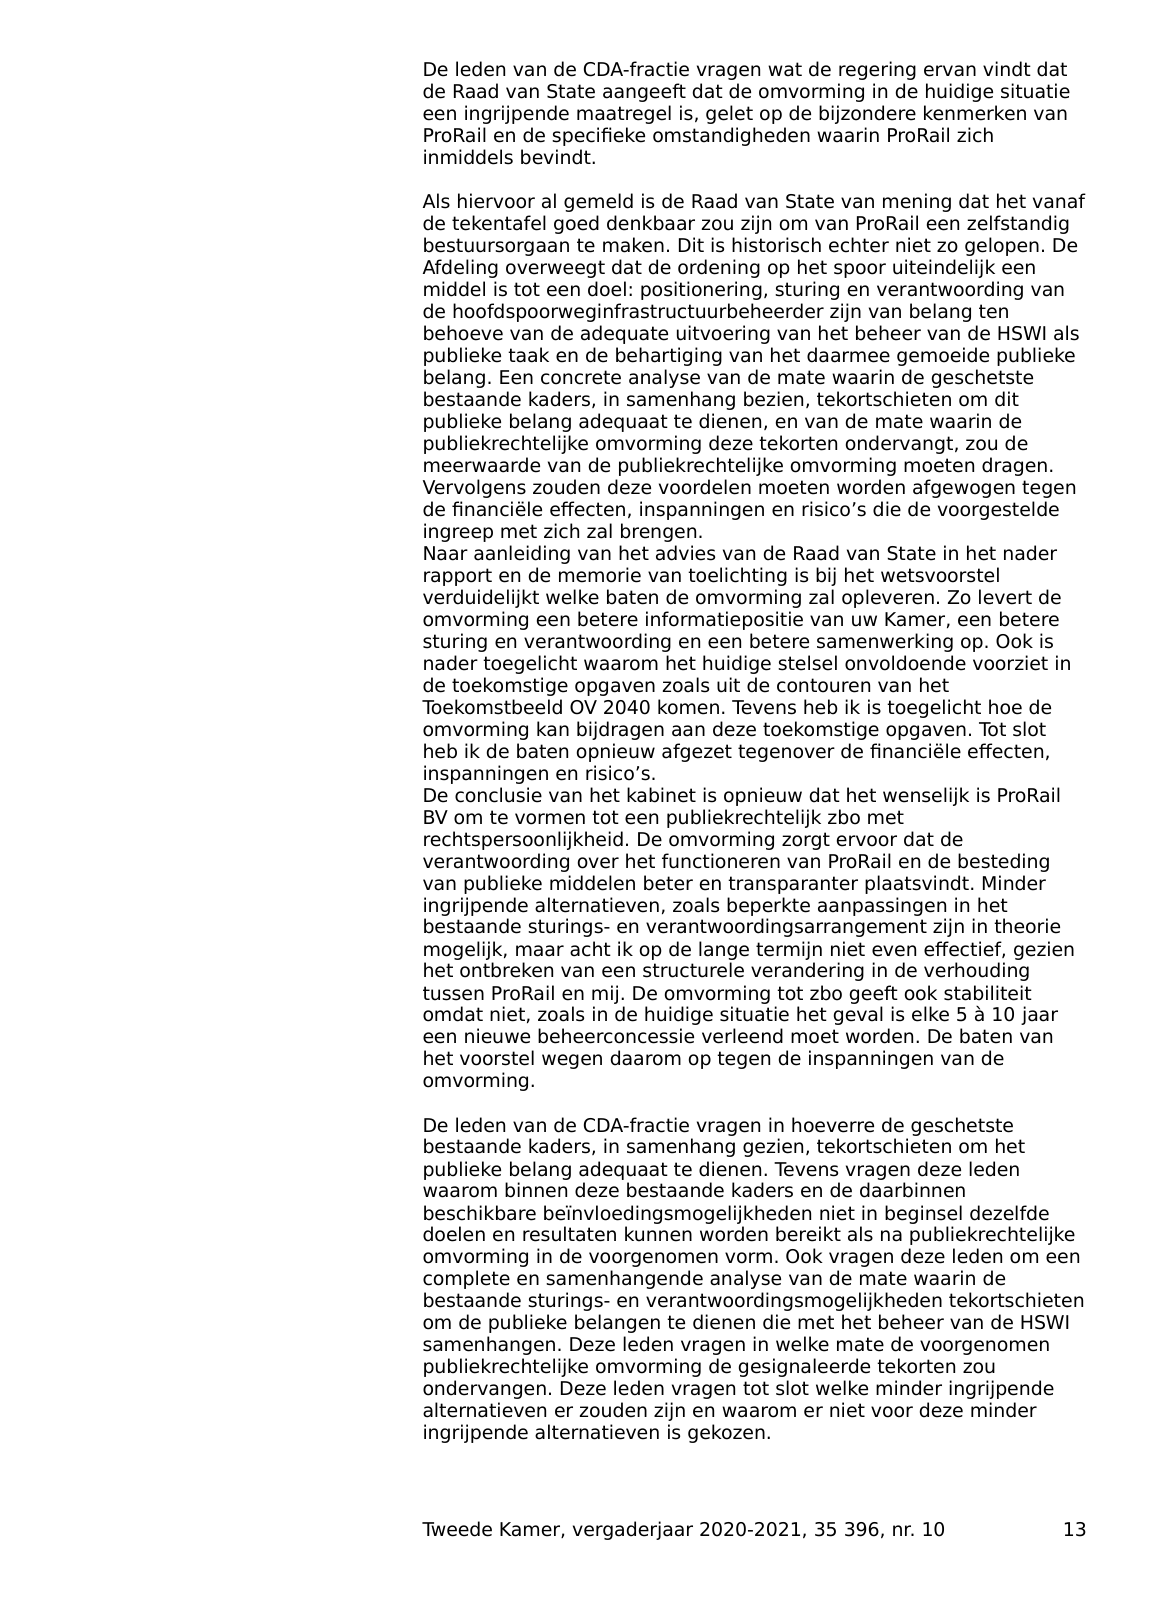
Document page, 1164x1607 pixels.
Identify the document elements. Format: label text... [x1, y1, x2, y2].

text De leden van de CDA-fractie vragen wat de regering ervan vindt dat de Raad van State aangeeft dat de omvorming in de huidige situatie een ingrijpende maatregel is, gelet op de bijzondere kenmerken van ProRail en de specifieke omstandigheden waarin ProRail zich inmiddels bevindt. [422, 59, 1087, 169]
text Naar aanleiding van het advies van de Raad van State in het nader rapport en de memorie van toelichting is bij het wetsvoorstel verduidelijkt welke baten de omvorming zal opleveren. Zo levert de omvorming een betere informatiepositie van uw Kamer, een betere sturing en verantwoording en een betere samenwerking op. Ook is nader toegelicht waarom het huidige stelsel onvoldoende voorziet in de toekomstige opgaven zoals uit de contouren van het Toekomstbeeld OV 2040 komen. Tevens heb ik is toegelicht hoe de omvorming kan bijdragen aan deze toekomstige opgaven. Tot slot heb ik de baten opnieuw afgezet tegenover de financiële effecten, inspanningen en risico’s. [422, 543, 1087, 784]
text De conclusie van het kabinet is opnieuw dat het wenselijk is ProRail BV om te vormen tot een publiekrechtelijk zbo met rechtspersoonlijkheid. De omvorming zorgt ervoor dat de verantwoording over het functioneren van ProRail en de besteding van publieke middelen beter en transparanter plaatsvindt. Minder ingrijpende alternatieven, zoals beperkte aanpassingen in het bestaande sturings- en verantwoordingsarrangement zijn in theorie mogelijk, maar acht ik op de lange termijn niet even effectief, gezien het ontbreken van een structurele verandering in de verhouding tussen ProRail en mij. De omvorming tot zbo geeft ook stabiliteit omdat niet, zoals in de huidige situatie het geval is elke 5 à 10 jaar een nieuwe beheerconcessie verleend moet worden. De baten van het voorstel wegen daarom op tegen de inspanningen van de omvorming. [422, 784, 1087, 1092]
text De leden van de CDA-fractie vragen in hoeverre de geschetste bestaande kaders, in samenhang gezien, tekortschieten om het publieke belang adequaat te dienen. Tevens vragen deze leden waarom binnen deze bestaande kaders en de daarbinnen beschikbare beïnvloedingsmogelijkheden niet in beginsel dezelfde doelen en resultaten kunnen worden bereikt als na publiekrechtelijke omvorming in de voorgenomen vorm. Ook vragen deze leden om een complete en samenhangende analyse van de mate waarin de bestaande sturings- en verantwoordingsmogelijkheden tekortschieten om de publieke belangen te dienen die met het beheer van de HSWI samenhangen. Deze leden vragen in welke mate de voorgenomen publiekrechtelijke omvorming de gesignaleerde tekorten zou ondervangen. Deze leden vragen tot slot welke minder ingrijpende alternatieven er zouden zijn en waarom er niet voor deze minder ingrijpende alternatieven is gekozen. [422, 1114, 1087, 1444]
text Als hiervoor al gemeld is de Raad van State van mening dat het vanaf de tekentafel goed denkbaar zou zijn om van ProRail een zelfstandig bestuursorgaan te maken. Dit is historisch echter niet zo gelopen. De Afdeling overweegt dat de ordening op het spoor uiteindelijk een middel is tot een doel: positionering, sturing en verantwoording van de hoofdspoorweginfrastructuurbeheerder zijn van belang ten behoeve van de adequate uitvoering van het beheer van de HSWI als publieke taak en de behartiging van het daarmee gemoeide publieke belang. Een concrete analyse van de mate waarin de geschetste bestaande kaders, in samenhang bezien, tekortschieten om dit publieke belang adequaat te dienen, en van de mate waarin de publiekrechtelijke omvorming deze tekorten ondervangt, zou de meerwaarde van de publiekrechtelijke omvorming moeten dragen. Vervolgens zouden deze voordelen moeten worden afgewogen tegen de financiële effecten, inspanningen en risico’s die de voorgestelde ingreep met zich zal brengen. [422, 191, 1087, 543]
